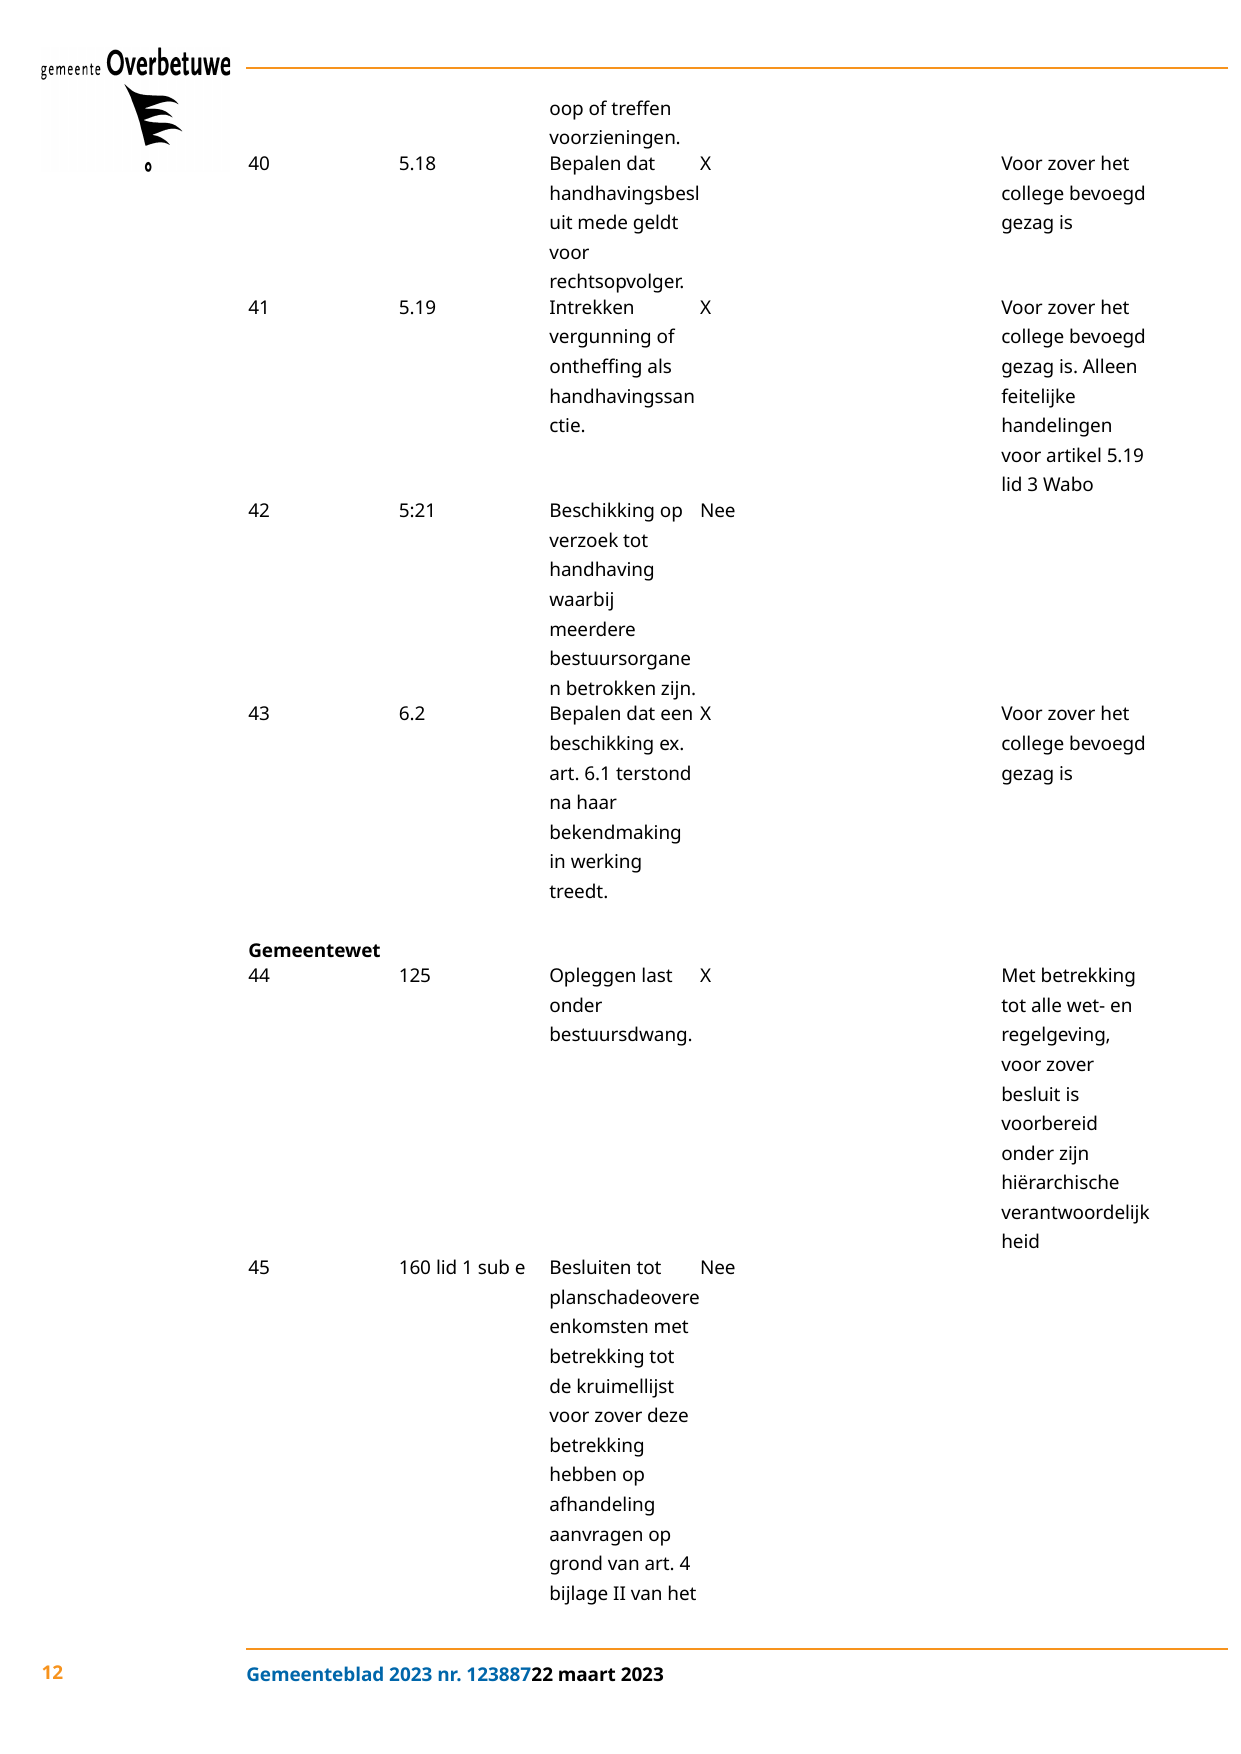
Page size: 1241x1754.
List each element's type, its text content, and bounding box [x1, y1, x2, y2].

table_cell 40 [248, 150, 398, 294]
table_cell 5.18 [399, 150, 549, 294]
table_cell Met betrekking tot alle wet- en regelgeving, voor zover besluit is voorbereid onder zijn hiërarchische verantwoordelijkheid [1001, 963, 1152, 1254]
picture [41, 47, 231, 172]
table_cell 160 lid 1 sub e [399, 1255, 549, 1606]
table_cell Voor zover het college bevoegd gezag is. Alleen feitelijke handelingen voor artikel 5.19 lid 3 Wabo [1001, 294, 1152, 497]
table_cell [850, 963, 1001, 1254]
table_header Gemeentewet [248, 937, 1152, 962]
table_cell 6.2 [399, 701, 549, 904]
table_cell 45 [248, 1255, 398, 1606]
table_cell Intrekken vergunning of ontheffing als handhavingssanctie. [549, 294, 700, 497]
table_cell Nee [700, 498, 850, 701]
table_cell 42 [248, 498, 398, 701]
table_cell X [700, 294, 850, 497]
table_cell [850, 150, 1001, 294]
table_cell Voor zover het college bevoegd gezag is [1001, 150, 1152, 294]
table_cell Bepalen dat handhavingsbesluit mede geldt voor rechtsopvolger. [549, 150, 700, 294]
table_cell 5.19 [399, 294, 549, 497]
table_cell [248, 95, 398, 150]
table_cell 41 [248, 294, 398, 497]
table_cell [1001, 1255, 1152, 1606]
table_cell [850, 701, 1001, 904]
table_cell [399, 95, 549, 150]
table_cell X [700, 963, 850, 1254]
table_cell [850, 1255, 1001, 1606]
table_cell Beschikking op verzoek tot handhaving waarbij meerdere bestuursorganen betrokken zijn. [549, 498, 700, 701]
table_cell X [700, 701, 850, 904]
table_cell [1001, 95, 1152, 150]
table_cell [850, 498, 1001, 701]
table_cell [1001, 498, 1152, 701]
table_cell Opleggen last onder bestuursdwang. [549, 963, 700, 1254]
table_cell 125 [399, 963, 549, 1254]
table_cell Nee [700, 1255, 850, 1606]
table_cell [700, 95, 850, 150]
table_cell [850, 95, 1001, 150]
table_cell Voor zover het college bevoegd gezag is [1001, 701, 1152, 904]
table_cell Besluiten tot planschadeovereenkomsten met betrekking tot de kruimellijst voor zover deze betrekking hebben op afhandeling aanvragen op grond van art. 4 bijlage II van het [549, 1255, 700, 1606]
table_cell 5:21 [399, 498, 549, 701]
table_cell [850, 294, 1001, 497]
table_cell Bepalen dat een beschikking ex. art. 6.1 terstond na haar bekendmaking in werking treedt. [549, 701, 700, 904]
table_cell 44 [248, 963, 398, 1254]
table_cell oop of treffen voorzieningen. [549, 95, 700, 150]
table_cell 43 [248, 701, 398, 904]
table_cell X [700, 150, 850, 294]
